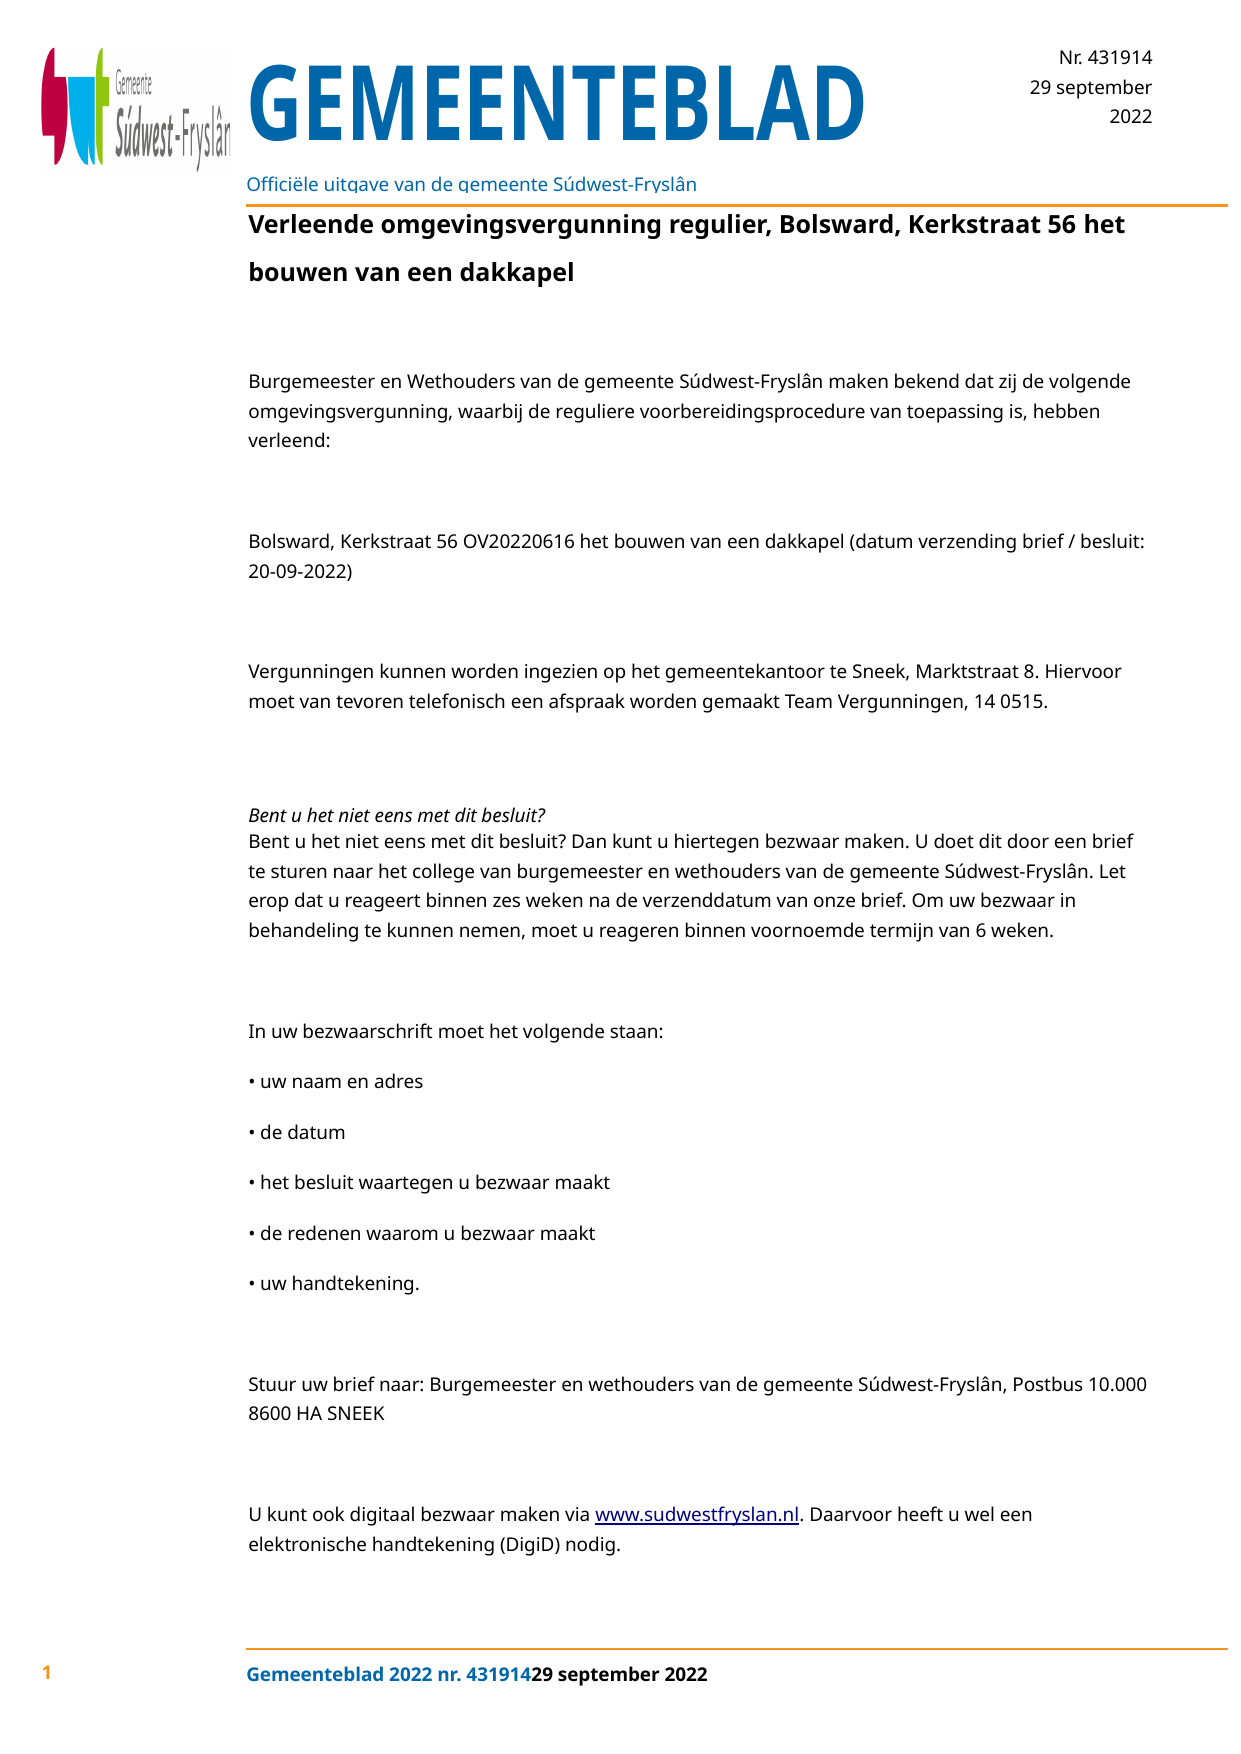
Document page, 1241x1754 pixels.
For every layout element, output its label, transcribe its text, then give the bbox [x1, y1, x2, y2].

text Verleende omgevingsvergunning regulier, Bolsward, Kerkstraat 56 het bouwen van een dakkapel [248, 207, 1152, 288]
text Burgemeester en Wethouders van de gemeente Súdwest-Fryslân maken bekend dat zij de volgende omgevingsvergunning, waarbij de reguliere voorbereidingsprocedure van toepassing is, hebben verleend: [248, 368, 1152, 453]
text In uw bezwaarschrift moet het volgende staan: [248, 1018, 1152, 1044]
text Bolsward, Kerkstraat 56 OV20220616 het bouwen van een dakkapel (datum verzending brief / besluit: 20-09-2022) [248, 528, 1152, 584]
text U kunt ook digitaal bezwaar maken via www.sudwestfryslan.nl. Daarvoor heeft u wel een elektronische handtekening (DigiD) nodig. [248, 1501, 1152, 1557]
text Bent u het niet eens met dit besluit? [248, 803, 1152, 828]
text • de datum [248, 1119, 1152, 1144]
text • het besluit waartegen u bezwaar maakt [248, 1169, 1152, 1195]
text Vergunningen kunnen worden ingezien op het gemeentekantoor te Sneek, Marktstraat 8. Hiervoor moet van tevoren telefonisch een afspraak worden gemaakt Team Vergunningen, 14 0515. [248, 659, 1152, 714]
text Bent u het niet eens met dit besluit? Dan kunt u hiertegen bezwaar maken. U doet dit door een brief te sturen naar het college van burgemeester en wethouders van de gemeente Súdwest-Fryslân. Let erop dat u reageert binnen zes weken na de verzenddatum van onze brief. Om uw bezwaar in behandeling te kunnen nemen, moet u reageren binnen voornoemde termijn van 6 weken. [248, 828, 1152, 943]
picture [41, 47, 231, 172]
text • uw naam en adres [248, 1068, 1152, 1094]
text Stuur uw brief naar: Burgemeester en wethouders van de gemeente Súdwest-Fryslân, Postbus 10.000 8600 HA SNEEK [248, 1371, 1152, 1426]
text • uw handtekening. [248, 1270, 1152, 1296]
text • de redenen waarom u bezwaar maakt [248, 1220, 1152, 1245]
